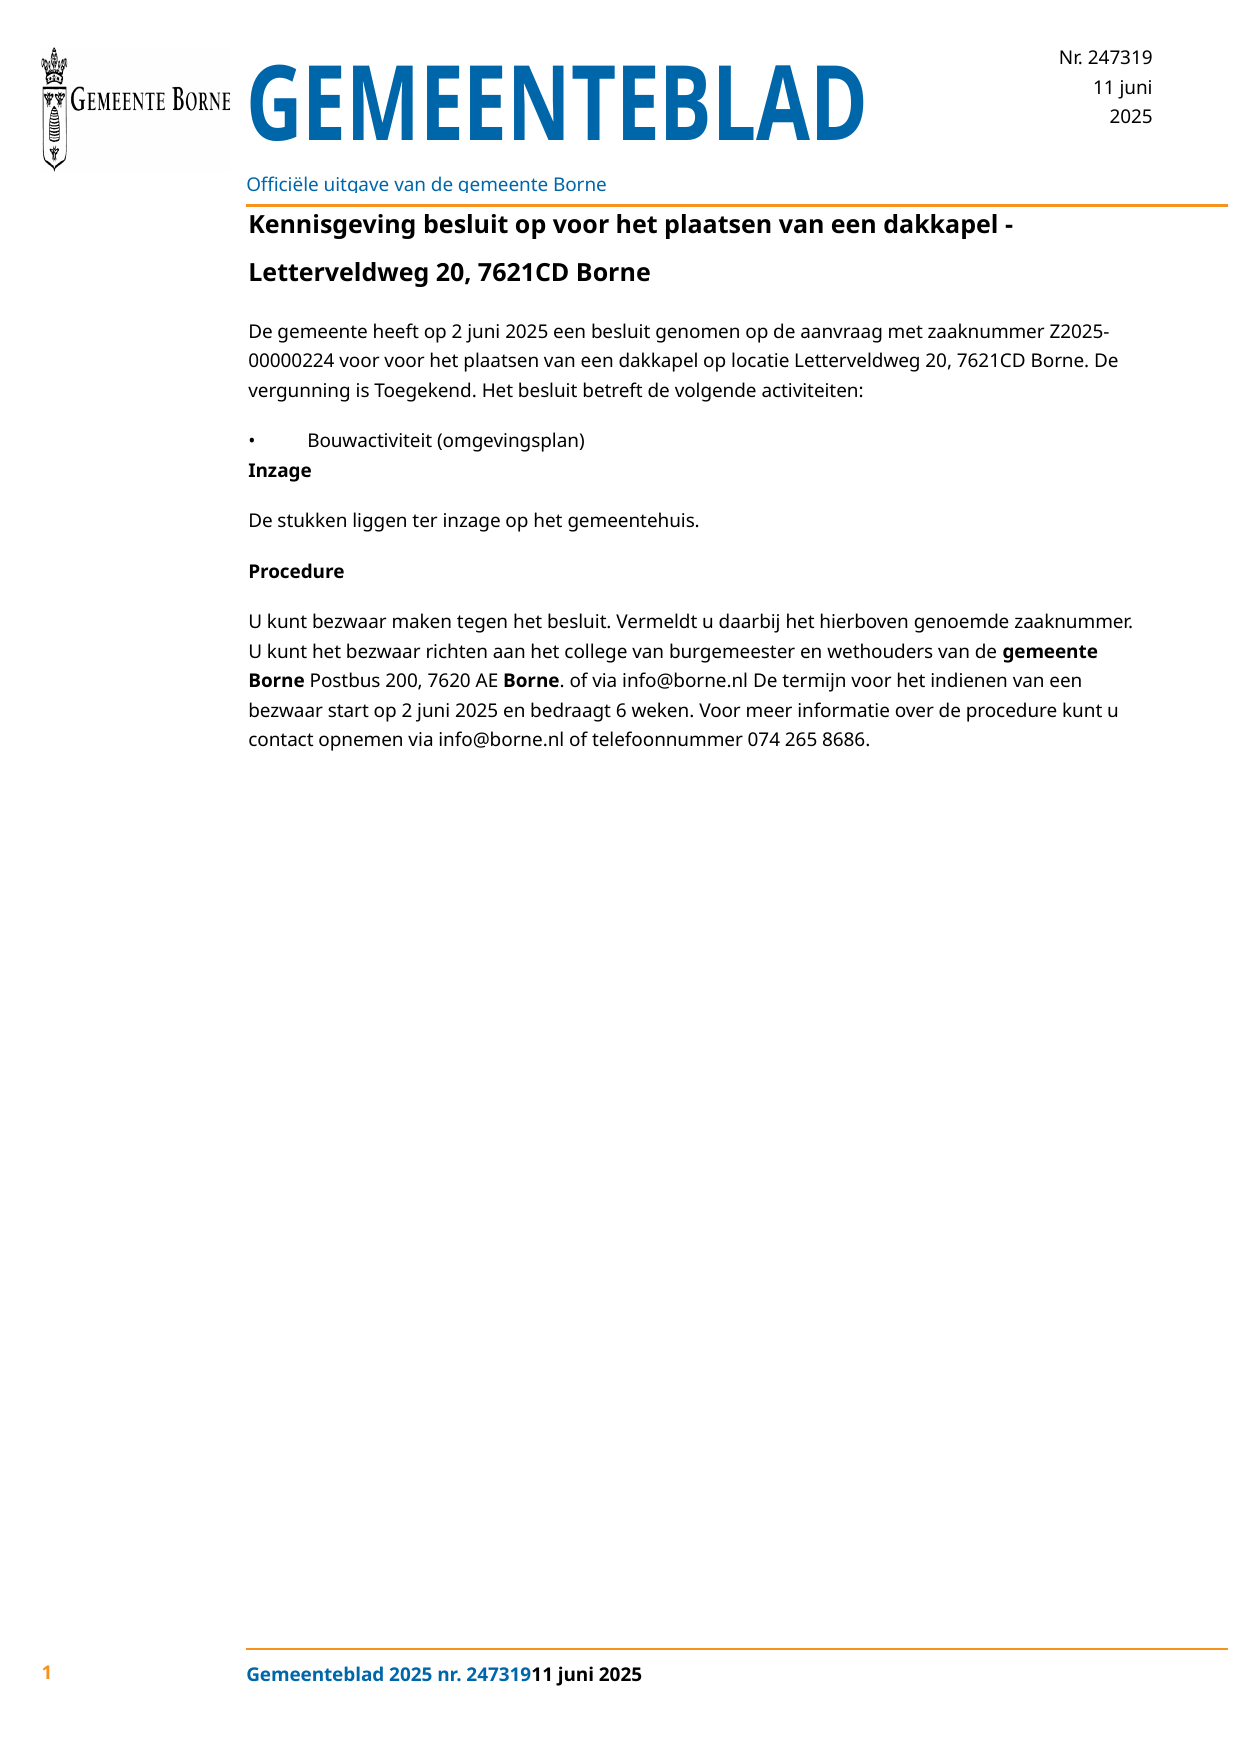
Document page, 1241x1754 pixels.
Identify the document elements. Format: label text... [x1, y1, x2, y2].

text Procedure [248, 558, 1152, 584]
picture [41, 47, 231, 172]
text U kunt bezwaar maken tegen het besluit. Vermeldt u daarbij het hierboven genoemde zaaknummer. U kunt het bezwaar richten aan het college van burgemeester en wethouders van de gemeente Borne Postbus 200, 7620 AE Borne. of via info@borne.nl De termijn voor het indienen van een bezwaar start op 2 juni 2025 en bedraagt 6 weken. Voor meer informatie over de procedure kunt u contact opnemen via info@borne.nl of telefoonnummer 074 265 8686. [248, 608, 1152, 752]
text De stukken liggen ter inzage op het gemeentehuis. [248, 507, 1152, 533]
text Kennisgeving besluit op voor het plaatsen van een dakkapel - Letterveldweg 20, 7621CD Borne [248, 207, 1152, 288]
text Inzage [248, 457, 1152, 483]
text De gemeente heeft op 2 juni 2025 een besluit genomen op de aanvraag met zaaknummer Z2025-00000224 voor voor het plaatsen van een dakkapel op locatie Letterveldweg 20, 7621CD Borne. De vergunning is Toegekend. Het besluit betreft de volgende activiteiten: [248, 318, 1152, 403]
list Bouwactiviteit (omgevingsplan) [248, 427, 1152, 453]
